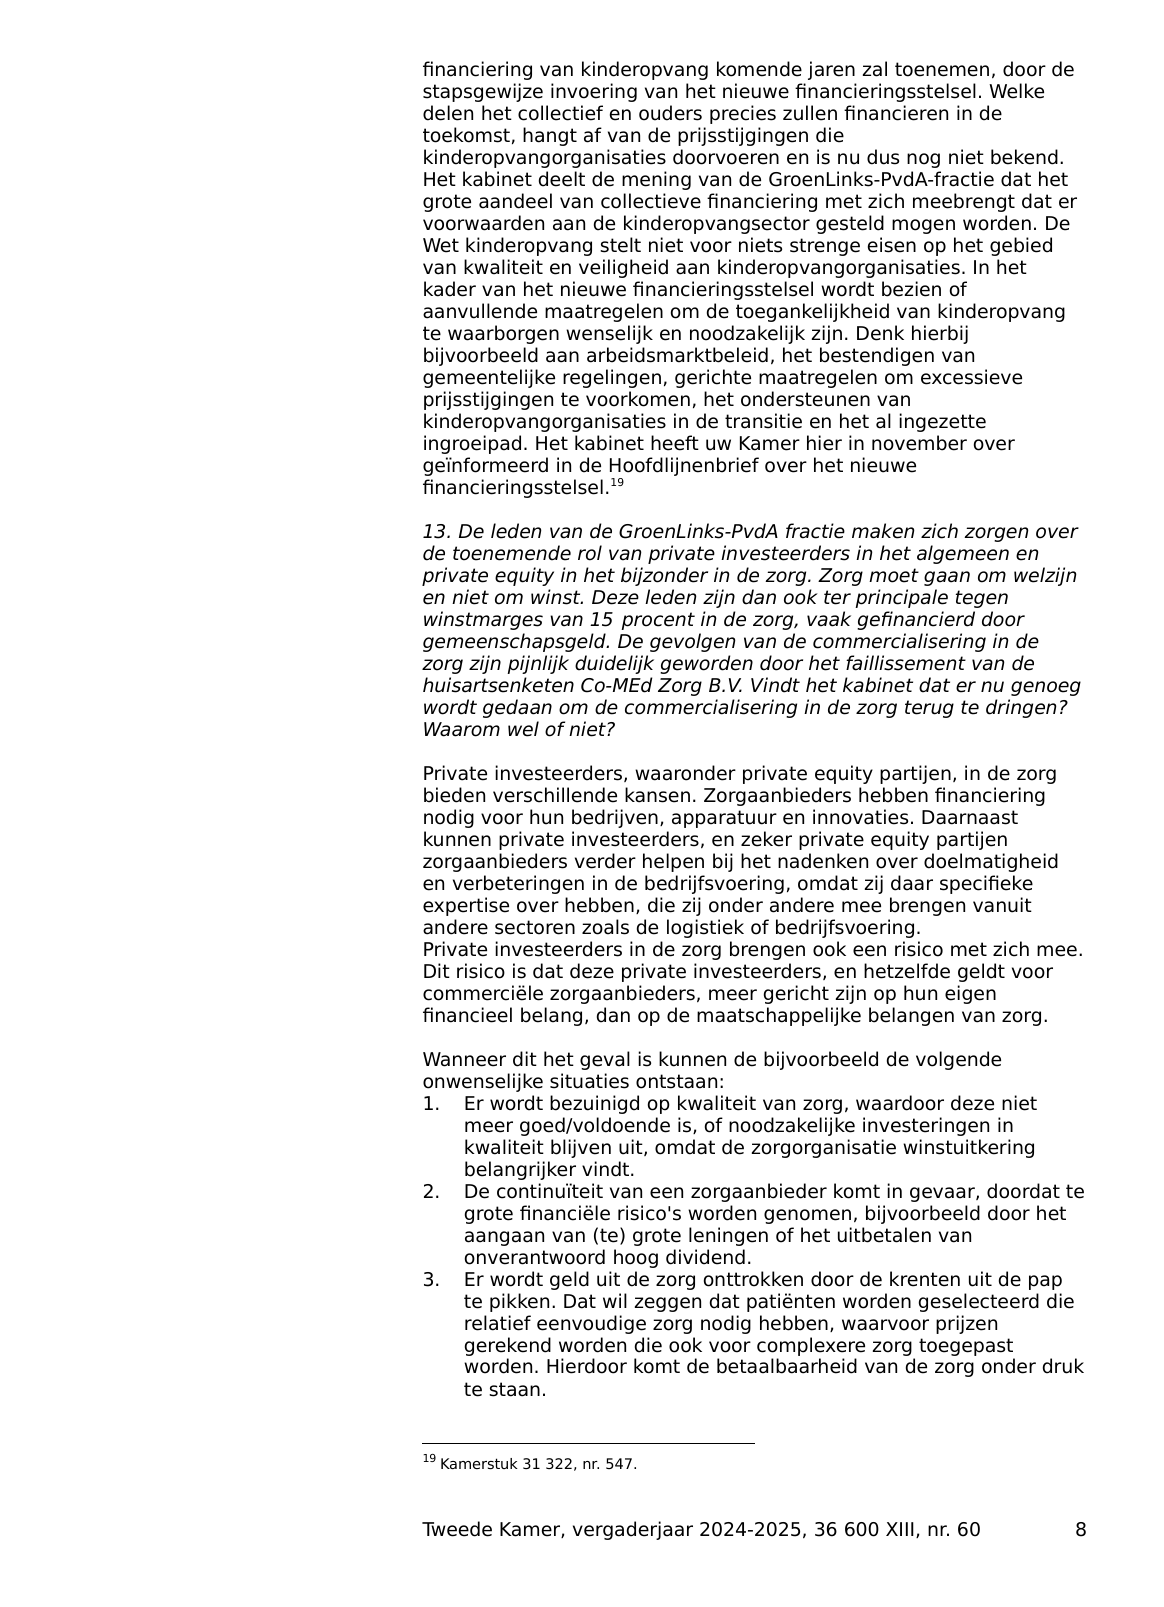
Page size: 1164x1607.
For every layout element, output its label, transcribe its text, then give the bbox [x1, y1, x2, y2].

text Kamerstuk 31 322, nr. 547. [422, 1452, 1087, 1474]
text Private investeerders, waaronder private equity partijen, in de zorg bieden verschillende kansen. Zorgaanbieders hebben financiering nodig voor hun bedrijven, apparatuur en innovaties. Daarnaast kunnen private investeerders, en zeker private equity partijen zorgaanbieders verder helpen bij het nadenken over doelmatigheid en verbeteringen in de bedrijfsvoering, omdat zij daar specifieke expertise over hebben, die zij onder andere mee brengen vanuit andere sectoren zoals de logistiek of bedrijfsvoering. [422, 763, 1087, 939]
text 2. De continuïteit van een zorgaanbieder komt in gevaar, doordat te grote financiële risico's worden genomen, bijvoorbeeld door het aangaan van (te) grote leningen of het uitbetalen van onverantwoord hoog dividend. [422, 1181, 1087, 1268]
text Wanneer dit het geval is kunnen de bijvoorbeeld de volgende onwenselijke situaties ontstaan: [422, 1049, 1087, 1093]
text 13. De leden van de GroenLinks-PvdA fractie maken zich zorgen over de toenemende rol van private investeerders in het algemeen en private equity in het bijzonder in de zorg. Zorg moet gaan om welzijn en niet om winst. Deze leden zijn dan ook ter principale tegen winstmarges van 15 procent in de zorg, vaak gefinancierd door gemeenschapsgeld. De gevolgen van de commercialisering in de zorg zijn pijnlijk duidelijk geworden door het faillissement van de huisartsenketen Co-MEd Zorg B.V. Vindt het kabinet dat er nu genoeg wordt gedaan om de commercialisering in de zorg terug te dringen? Waarom wel of niet? [422, 521, 1087, 741]
text financiering van kinderopvang komende jaren zal toenemen, door de stapsgewijze invoering van het nieuwe financieringsstelsel. Welke delen het collectief en ouders precies zullen financieren in de toekomst, hangt af van de prijsstijgingen die kinderopvangorganisaties doorvoeren en is nu dus nog niet bekend. [422, 59, 1087, 169]
text Private investeerders in de zorg brengen ook een risico met zich mee. Dit risico is dat deze private investeerders, en hetzelfde geldt voor commerciële zorgaanbieders, meer gericht zijn op hun eigen financieel belang, dan op de maatschappelijke belangen van zorg. [422, 939, 1087, 1027]
text 1. Er wordt bezuinigd op kwaliteit van zorg, waardoor deze niet meer goed/voldoende is, of noodzakelijke investeringen in kwaliteit blijven uit, omdat de zorgorganisatie winstuitkering belangrijker vindt. [422, 1093, 1087, 1181]
text 3. Er wordt geld uit de zorg onttrokken door de krenten uit de pap te pikken. Dat wil zeggen dat patiënten worden geselecteerd die relatief eenvoudige zorg nodig hebben, waarvoor prijzen gerekend worden die ook voor complexere zorg toegepast worden. Hierdoor komt de betaalbaarheid van de zorg onder druk te staan. [422, 1268, 1087, 1400]
text Het kabinet deelt de mening van de GroenLinks-PvdA-fractie dat het grote aandeel van collectieve financiering met zich meebrengt dat er voorwaarden aan de kinderopvangsector gesteld mogen worden. De Wet kinderopvang stelt niet voor niets strenge eisen op het gebied van kwaliteit en veiligheid aan kinderopvangorganisaties. In het kader van het nieuwe financieringsstelsel wordt bezien of aanvullende maatregelen om de toegankelijkheid van kinderopvang te waarborgen wenselijk en noodzakelijk zijn. Denk hierbij bijvoorbeeld aan arbeidsmarktbeleid, het bestendigen van gemeentelijke regelingen, gerichte maatregelen om excessieve prijsstijgingen te voorkomen, het ondersteunen van kinderopvangorganisaties in de transitie en het al ingezette ingroeipad. Het kabinet heeft uw Kamer hier in november over geïnformeerd in de Hoofdlijnenbrief over het nieuwe financieringsstelsel. [422, 169, 1087, 499]
